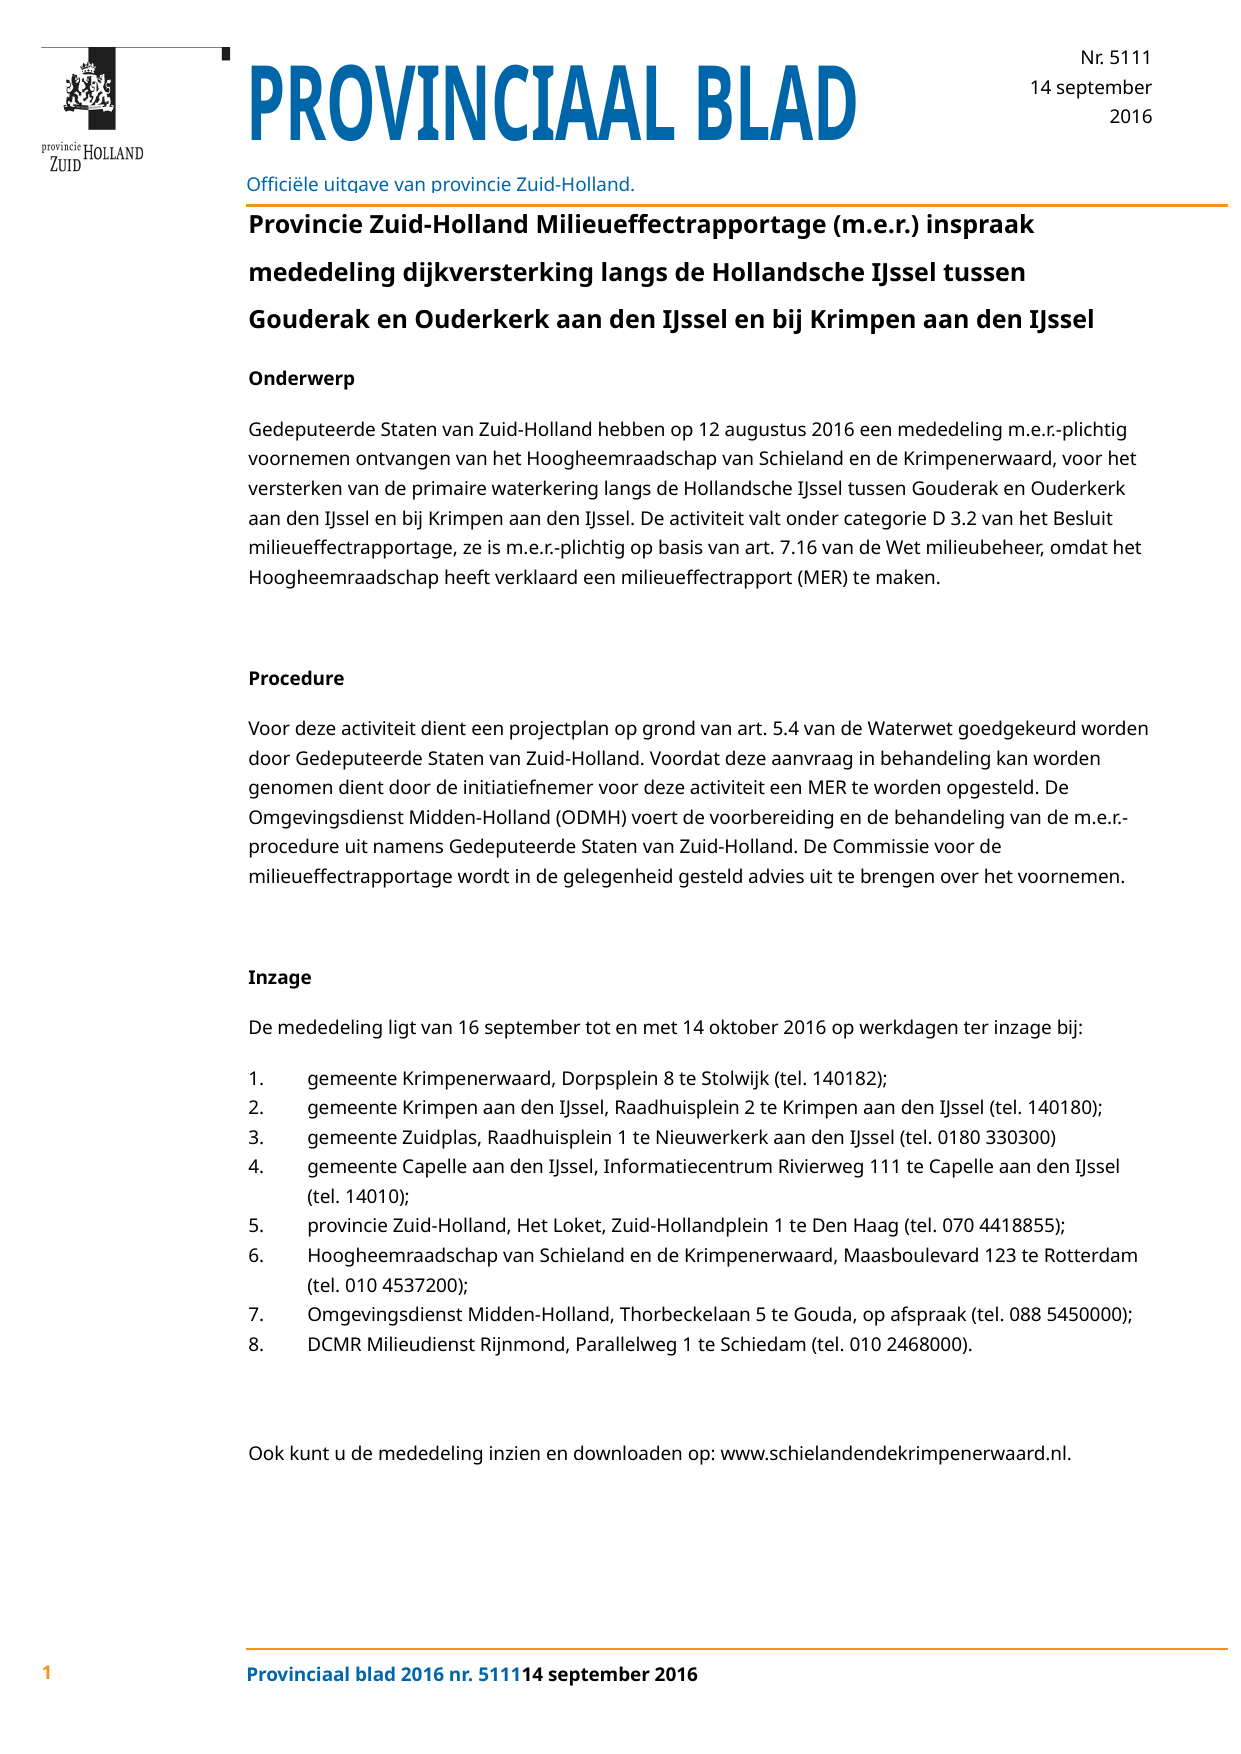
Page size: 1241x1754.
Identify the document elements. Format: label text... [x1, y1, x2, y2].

picture [41, 47, 231, 172]
list DCMR Milieudienst Rijnmond, Parallelweg 1 te Schiedam (tel. 010 2468000). [248, 1331, 1152, 1357]
text Ook kunt u de mededeling inzien en downloaden op: www.schielandendekrimpenerwaard.nl. [248, 1441, 1152, 1466]
text Gedeputeerde Staten van Zuid-Holland hebben op 12 augustus 2016 een mededeling m.e.r.-plichtig voornemen ontvangen van het Hoogheemraadschap van Schieland en de Krimpenerwaard, voor het versterken van de primaire waterkering langs de Hollandsche IJssel tussen Gouderak en Ouderkerk aan den IJssel en bij Krimpen aan den IJssel. De activiteit valt onder categorie D 3.2 van het Besluit milieueffectrapportage, ze is m.e.r.-plichtig op basis van art. 7.16 van de Wet milieubeheer, omdat het Hoogheemraadschap heeft verklaard een milieueffectrapport (MER) te maken. [248, 416, 1152, 589]
text Procedure [248, 665, 1152, 690]
text Voor deze activiteit dient een projectplan op grond van art. 5.4 van de Waterwet goedgekeurd worden door Gedeputeerde Staten van Zuid-Holland. Voordat deze aanvraag in behandeling kan worden genomen dient door de initiatiefnemer voor deze activiteit een MER te worden opgesteld. De Omgevingsdienst Midden-Holland (ODMH) voert de voorbereiding en de behandeling van de m.e.r.-procedure uit namens Gedeputeerde Staten van Zuid-Holland. De Commissie voor de milieueffectrapportage wordt in de gelegenheid gesteld advies uit te brengen over het voornemen. [248, 715, 1152, 889]
list gemeente Krimpen aan den IJssel, Raadhuisplein 2 te Krimpen aan den IJssel (tel. 140180); [248, 1094, 1152, 1120]
list gemeente Zuidplas, Raadhuisplein 1 te Nieuwerkerk aan den IJssel (tel. 0180 330300) [248, 1124, 1152, 1149]
list Omgevingsdienst Midden-Holland, Thorbeckelaan 5 te Gouda, op afspraak (tel. 088 5450000); [248, 1301, 1152, 1327]
text Onderwerp [248, 366, 1152, 391]
list gemeente Krimpenerwaard, Dorpsplein 8 te Stolwijk (tel. 140182); [248, 1065, 1152, 1090]
list gemeente Capelle aan den IJssel, Informatiecentrum Rivierweg 111 te Capelle aan den IJssel (tel. 14010); [248, 1153, 1152, 1209]
text De mededeling ligt van 16 september tot en met 14 oktober 2016 op werkdagen ter inzage bij: [248, 1014, 1152, 1040]
list Hoogheemraadschap van Schieland en de Krimpenerwaard, Maasboulevard 123 te Rotterdam (tel. 010 4537200); [248, 1242, 1152, 1297]
text Inzage [248, 964, 1152, 989]
list provincie Zuid-Holland, Het Loket, Zuid-Hollandplein 1 te Den Haag (tel. 070 4418855); [248, 1213, 1152, 1238]
text Provincie Zuid-Holland Milieueffectrapportage (m.e.r.) inspraak mededeling dijkversterking langs de Hollandsche IJssel tussen Gouderak en Ouderkerk aan den IJssel en bij Krimpen aan den IJssel [248, 207, 1152, 336]
